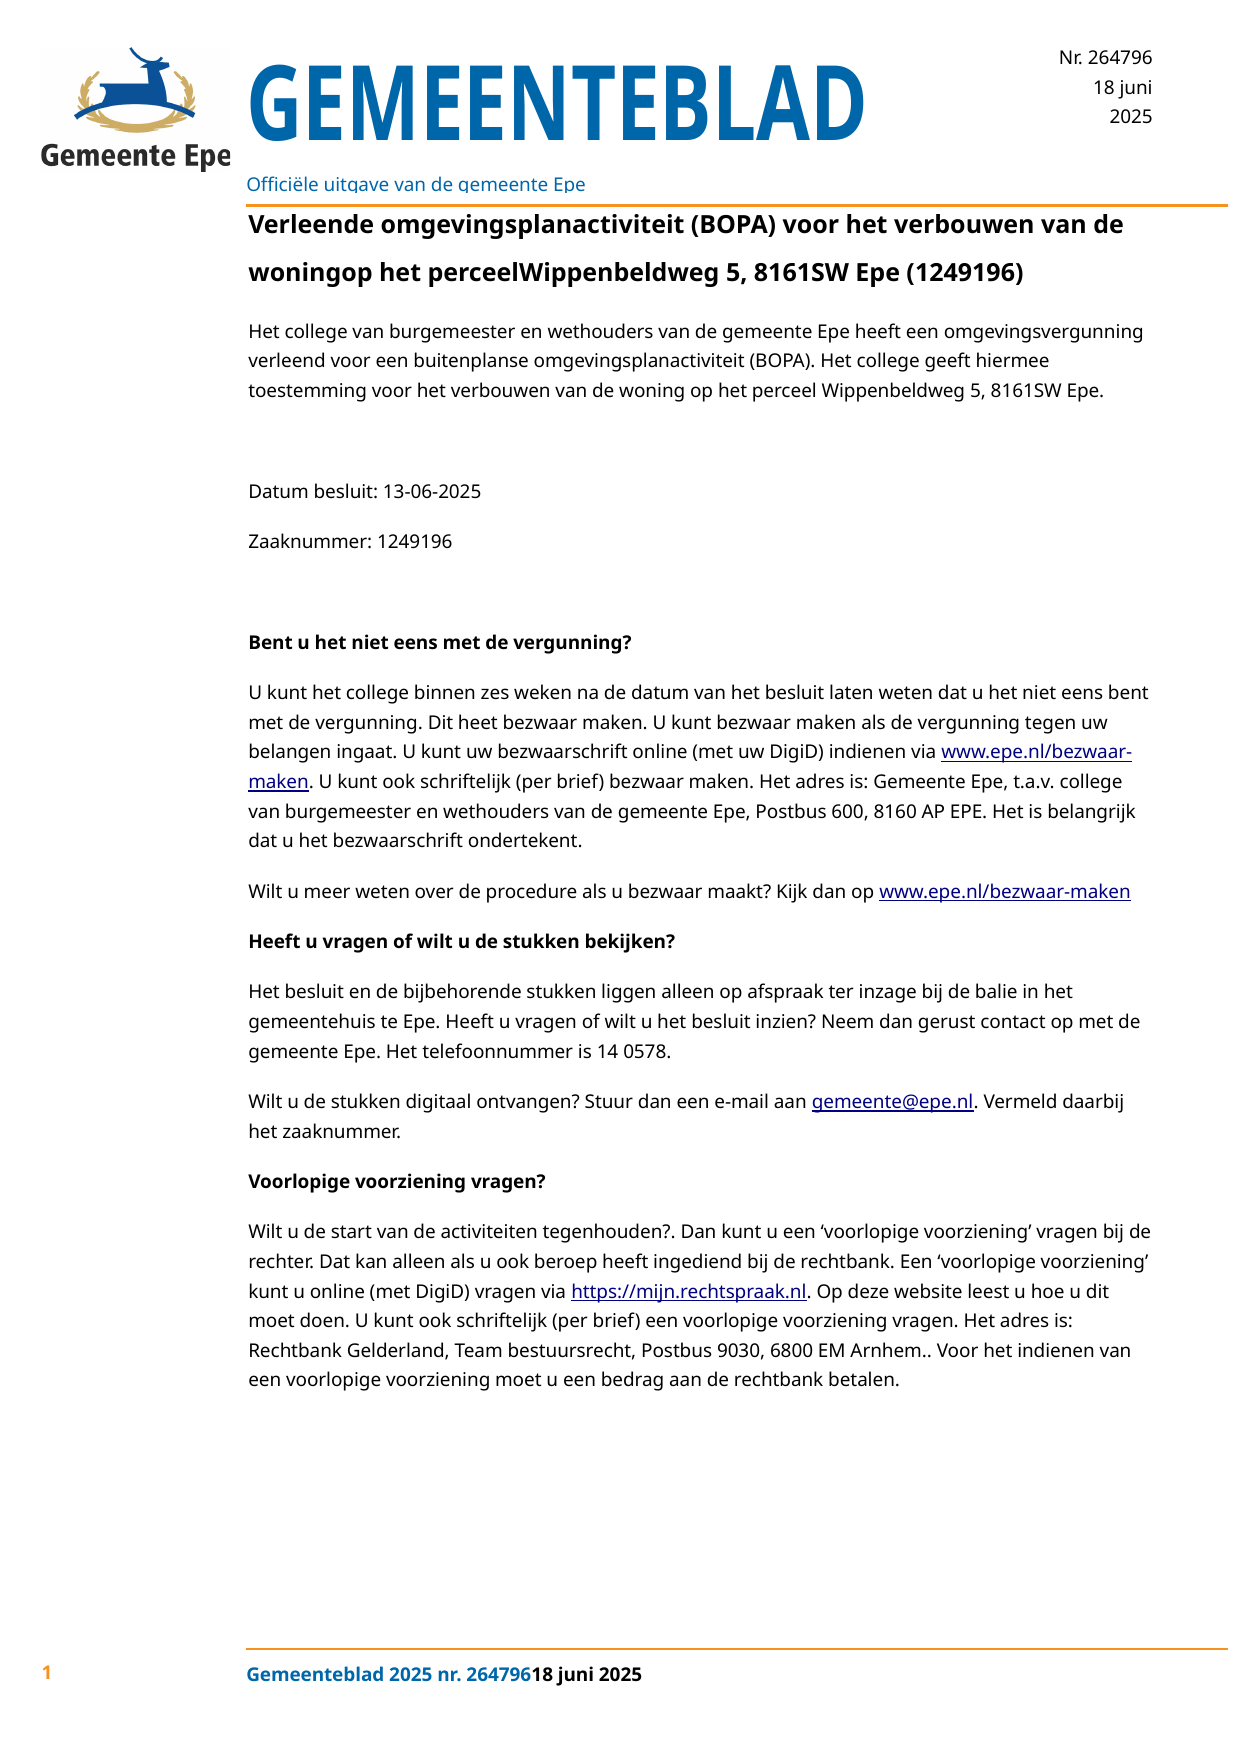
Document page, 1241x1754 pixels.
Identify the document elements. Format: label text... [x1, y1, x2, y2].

picture [41, 47, 231, 172]
text Voorlopige voorziening vragen? [248, 1168, 1152, 1194]
text Zaaknummer: 1249196 [248, 528, 1152, 554]
text Bent u het niet eens met de vergunning? [248, 629, 1152, 655]
text Heeft u vragen of wilt u de stukken bekijken? [248, 928, 1152, 954]
text U kunt het college binnen zes weken na de datum van het besluit laten weten dat u het niet eens bent met de vergunning. Dit heet bezwaar maken. U kunt bezwaar maken als de vergunning tegen uw belangen ingaat. U kunt uw bezwaarschrift online (met uw DigiD) indienen via www.epe.nl/bezwaar-maken. U kunt ook schriftelijk (per brief) bezwaar maken. Het adres is: Gemeente Epe, t.a.v. college van burgemeester en wethouders van de gemeente Epe, Postbus 600, 8160 AP EPE. Het is belangrijk dat u het bezwaarschrift ondertekent. [248, 679, 1152, 853]
text Wilt u de start van de activiteiten tegenhouden?. Dan kunt u een ‘voorlopige voorziening’ vragen bij de rechter. Dat kan alleen als u ook beroep heeft ingediend bij de rechtbank. Een ‘voorlopige voorziening’ kunt u online (met DigiD) vragen via https://mijn.rechtspraak.nl. Op deze website leest u hoe u dit moet doen. U kunt ook schriftelijk (per brief) een voorlopige voorziening vragen. Het adres is: Rechtbank Gelderland, Team bestuursrecht, Postbus 9030, 6800 EM Arnhem.. Voor het indienen van een voorlopige voorziening moet u een bedrag aan de rechtbank betalen. [248, 1219, 1152, 1392]
text Het besluit en de bijbehorende stukken liggen alleen op afspraak ter inzage bij de balie in het gemeentehuis te Epe. Heeft u vragen of wilt u het besluit inzien? Neem dan gerust contact op met de gemeente Epe. Het telefoonnummer is 14 0578. [248, 979, 1152, 1064]
text Wilt u meer weten over de procedure als u bezwaar maakt? Kijk dan op www.epe.nl/bezwaar-maken [248, 878, 1152, 904]
text Wilt u de stukken digitaal ontvangen? Stuur dan een e-mail aan gemeente@epe.nl. Vermeld daarbij het zaaknummer. [248, 1088, 1152, 1144]
text Verleende omgevingsplanactiviteit (BOPA) voor het verbouwen van de woningop het perceelWippenbeldweg 5, 8161SW Epe (1249196) [248, 207, 1152, 288]
text Datum besluit: 13-06-2025 [248, 478, 1152, 504]
text Het college van burgemeester en wethouders van de gemeente Epe heeft een omgevingsvergunning verleend voor een buitenplanse omgevingsplanactiviteit (BOPA). Het college geeft hiermee toestemming voor het verbouwen van de woning op het perceel Wippenbeldweg 5, 8161SW Epe. [248, 318, 1152, 403]
